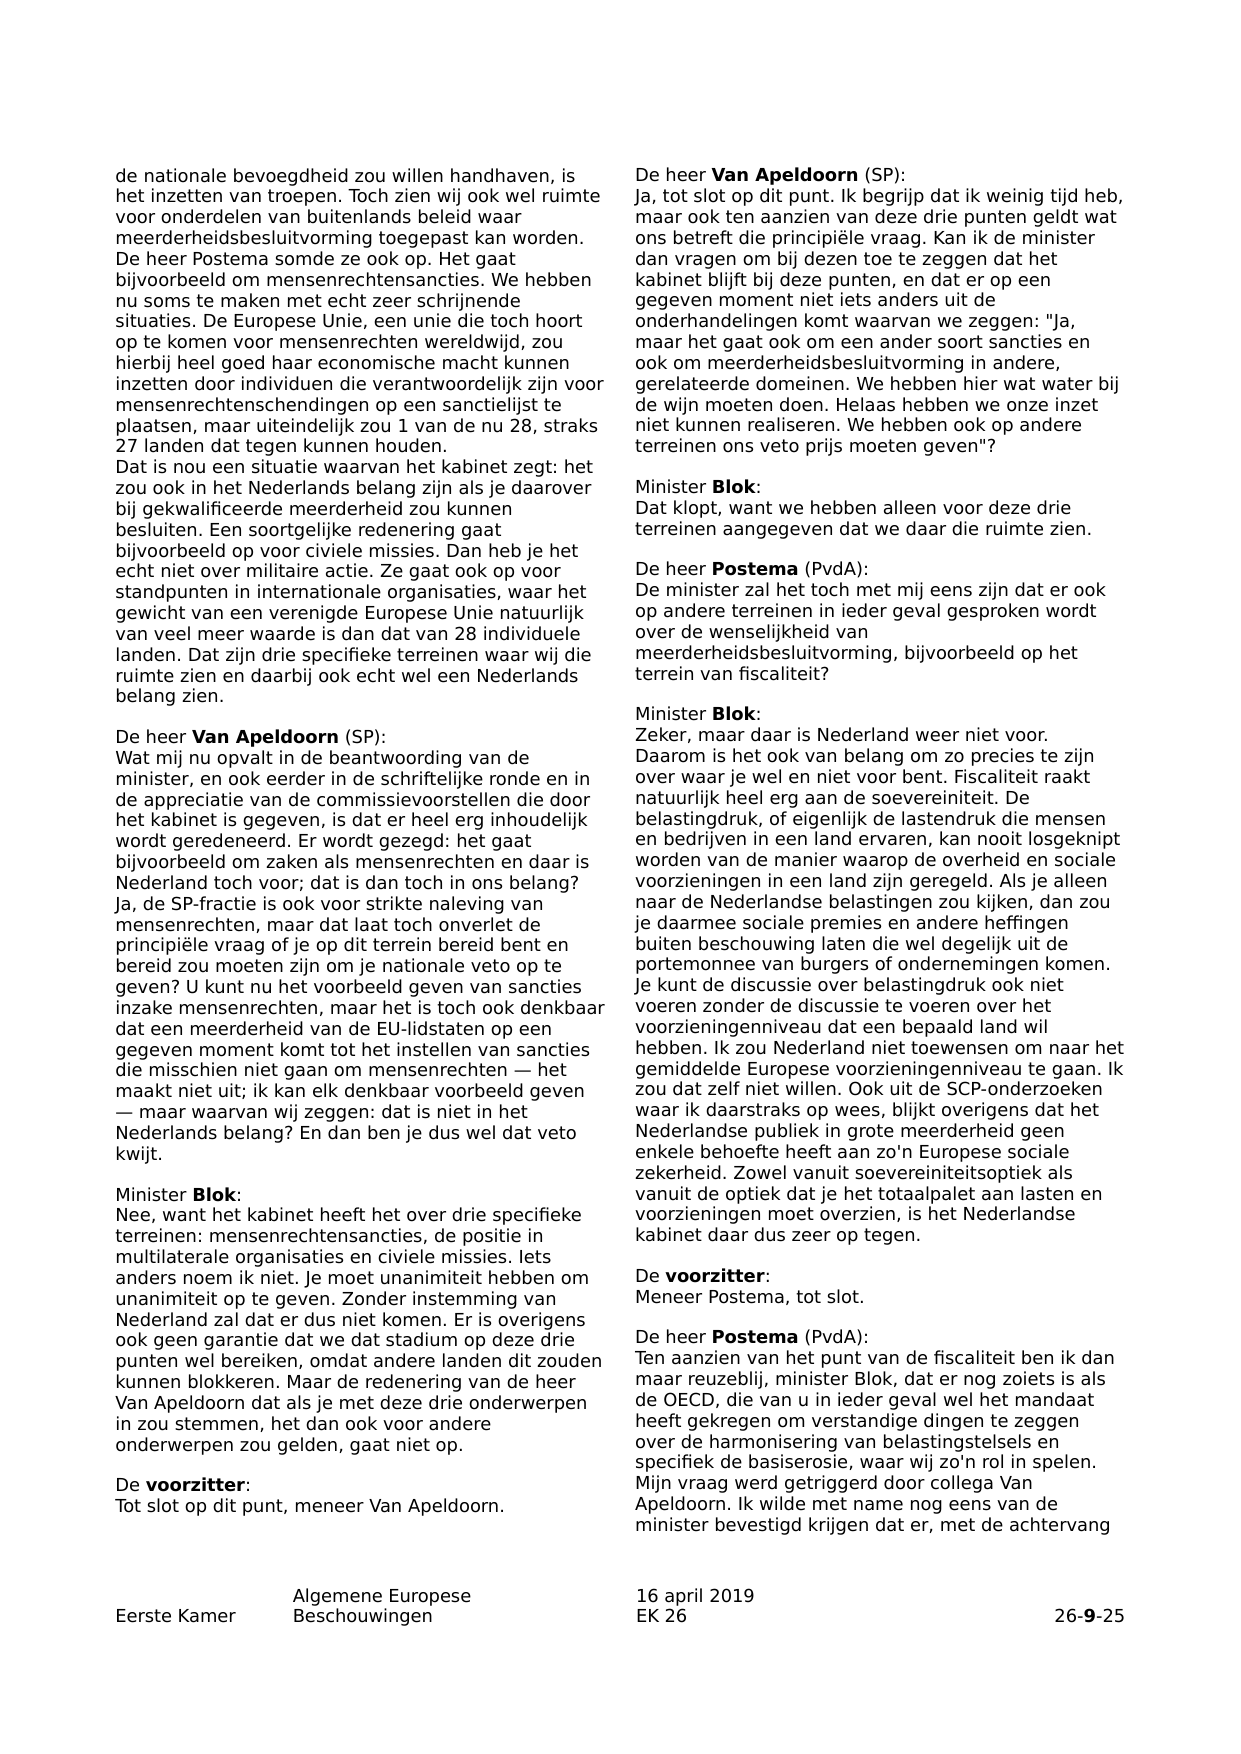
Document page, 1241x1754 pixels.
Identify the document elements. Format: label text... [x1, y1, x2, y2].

text Zeker, maar daar is Nederland weer niet voor. Daarom is het ook van belang om zo precies te zijn over waar je wel en niet voor bent. Fiscaliteit raakt natuurlijk heel erg aan de soevereiniteit. De belastingdruk, of eigenlijk de lastendruk die mensen en bedrijven in een land ervaren, kan nooit losgeknipt worden van de manier waarop de overheid en sociale voorzieningen in een land zijn geregeld. Als je alleen naar de Nederlandse belastingen zou kijken, dan zou je daarmee sociale premies en andere heffingen buiten beschouwing laten die wel degelijk uit de portemonnee van burgers of ondernemingen komen. Je kunt de discussie over belastingdruk ook niet voeren zonder de discussie te voeren over het voorzieningenniveau dat een bepaald land wil hebben. Ik zou Nederland niet toewensen om naar het gemiddelde Europese voorzieningenniveau te gaan. Ik zou dat zelf niet willen. Ook uit de SCP-onderzoeken waar ik daarstraks op wees, blijkt overigens dat het Nederlandse publiek in grote meerderheid geen enkele behoefte heeft aan zo'n Europese sociale zekerheid. Zowel vanuit soevereiniteitsoptiek als vanuit de optiek dat je het totaalpalet aan lasten en voorzieningen moet overzien, is het Nederlandse kabinet daar dus zeer op tegen. [635, 725, 1125, 1246]
text Ten aanzien van het punt van de fiscaliteit ben ik dan maar reuzeblij, minister Blok, dat er nog zoiets is als de OECD, die van u in ieder geval wel het mandaat heeft gekregen om verstandige dingen te zeggen over de harmonisering van belastingstelsels en specifiek de basiserosie, waar wij zo'n rol in spelen. Mijn vraag werd getriggerd door collega Van Apeldoorn. Ik wilde met name nog eens van de minister bevestigd krijgen dat er, met de achtervang [635, 1348, 1125, 1536]
text Minister Blok: [635, 477, 1125, 498]
text De heer Van Apeldoorn (SP): [115, 727, 605, 748]
text Meneer Postema, tot slot. [635, 1286, 1125, 1307]
text De voorzitter: [115, 1475, 605, 1496]
text de nationale bevoegdheid zou willen handhaven, is het inzetten van troepen. Toch zien wij ook wel ruimte voor onderdelen van buitenlands beleid waar meerderheidsbesluitvorming toegepast kan worden. De heer Postema somde ze ook op. Het gaat bijvoorbeeld om mensenrechtensancties. We hebben nu soms te maken met echt zeer schrijnende situaties. De Europese Unie, een unie die toch hoort op te komen voor mensenrechten wereldwijd, zou hierbij heel goed haar economische macht kunnen inzetten door individuen die verantwoordelijk zijn voor mensenrechtenschendingen op een sanctielijst te plaatsen, maar uiteindelijk zou 1 van de nu 28, straks 27 landen dat tegen kunnen houden. [115, 165, 605, 457]
text Wat mij nu opvalt in de beantwoording van de minister, en ook eerder in de schriftelijke ronde en in de appreciatie van de commissievoorstellen die door het kabinet is gegeven, is dat er heel erg inhoudelijk wordt geredeneerd. Er wordt gezegd: het gaat bijvoorbeeld om zaken als mensenrechten en daar is Nederland toch voor; dat is dan toch in ons belang? Ja, de SP-fractie is ook voor strikte naleving van mensenrechten, maar dat laat toch onverlet de principiële vraag of je op dit terrein bereid bent en bereid zou moeten zijn om je nationale veto op te geven? U kunt nu het voorbeeld geven van sancties inzake mensenrechten, maar het is toch ook denkbaar dat een meerderheid van de EU-lidstaten op een gegeven moment komt tot het instellen van sancties die misschien niet gaan om mensenrechten — het maakt niet uit; ik kan elk denkbaar voorbeeld geven — maar waarvan wij zeggen: dat is niet in het Nederlands belang? En dan ben je dus wel dat veto kwijt. [115, 748, 605, 1164]
text Dat is nou een situatie waarvan het kabinet zegt: het zou ook in het Nederlands belang zijn als je daarover bij gekwalificeerde meerderheid zou kunnen besluiten. Een soortgelijke redenering gaat bijvoorbeeld op voor civiele missies. Dan heb je het echt niet over militaire actie. Ze gaat ook op voor standpunten in internationale organisaties, waar het gewicht van een verenigde Europese Unie natuurlijk van veel meer waarde is dan dat van 28 individuele landen. Dat zijn drie specifieke terreinen waar wij die ruimte zien en daarbij ook echt wel een Nederlands belang zien. [115, 457, 605, 707]
text Nee, want het kabinet heeft het over drie specifieke terreinen: mensenrechtensancties, de positie in multilaterale organisaties en civiele missies. Iets anders noem ik niet. Je moet unanimiteit hebben om unanimiteit op te geven. Zonder instemming van Nederland zal dat er dus niet komen. Er is overigens ook geen garantie dat we dat stadium op deze drie punten wel bereiken, omdat andere landen dit zouden kunnen blokkeren. Maar de redenering van de heer Van Apeldoorn dat als je met deze drie onderwerpen in zou stemmen, het dan ook voor andere onderwerpen zou gelden, gaat niet op. [115, 1205, 605, 1455]
text De voorzitter: [635, 1266, 1125, 1286]
text Minister Blok: [115, 1184, 605, 1205]
text Dat klopt, want we hebben alleen voor deze drie terreinen aangegeven dat we daar die ruimte zien. [635, 498, 1125, 539]
text Minister Blok: [635, 704, 1125, 725]
text De heer Postema (PvdA): [635, 1327, 1125, 1348]
text Ja, tot slot op dit punt. Ik begrijp dat ik weinig tijd heb, maar ook ten aanzien van deze drie punten geldt wat ons betreft die principiële vraag. Kan ik de minister dan vragen om bij dezen toe te zeggen dat het kabinet blijft bij deze punten, en dat er op een gegeven moment niet iets anders uit de onderhandelingen komt waarvan we zeggen: "Ja, maar het gaat ook om een ander soort sancties en ook om meerderheidsbesluitvorming in andere, gerelateerde domeinen. We hebben hier wat water bij de wijn moeten doen. Helaas hebben we onze inzet niet kunnen realiseren. We hebben ook op andere terreinen ons veto prijs moeten geven"? [635, 186, 1125, 457]
text De heer Van Apeldoorn (SP): [635, 165, 1125, 186]
text Tot slot op dit punt, meneer Van Apeldoorn. [115, 1496, 605, 1517]
text De heer Postema (PvdA): [635, 559, 1125, 580]
text De minister zal het toch met mij eens zijn dat er ook op andere terreinen in ieder geval gesproken wordt over de wenselijkheid van meerderheidsbesluitvorming, bijvoorbeeld op het terrein van fiscaliteit? [635, 580, 1125, 684]
